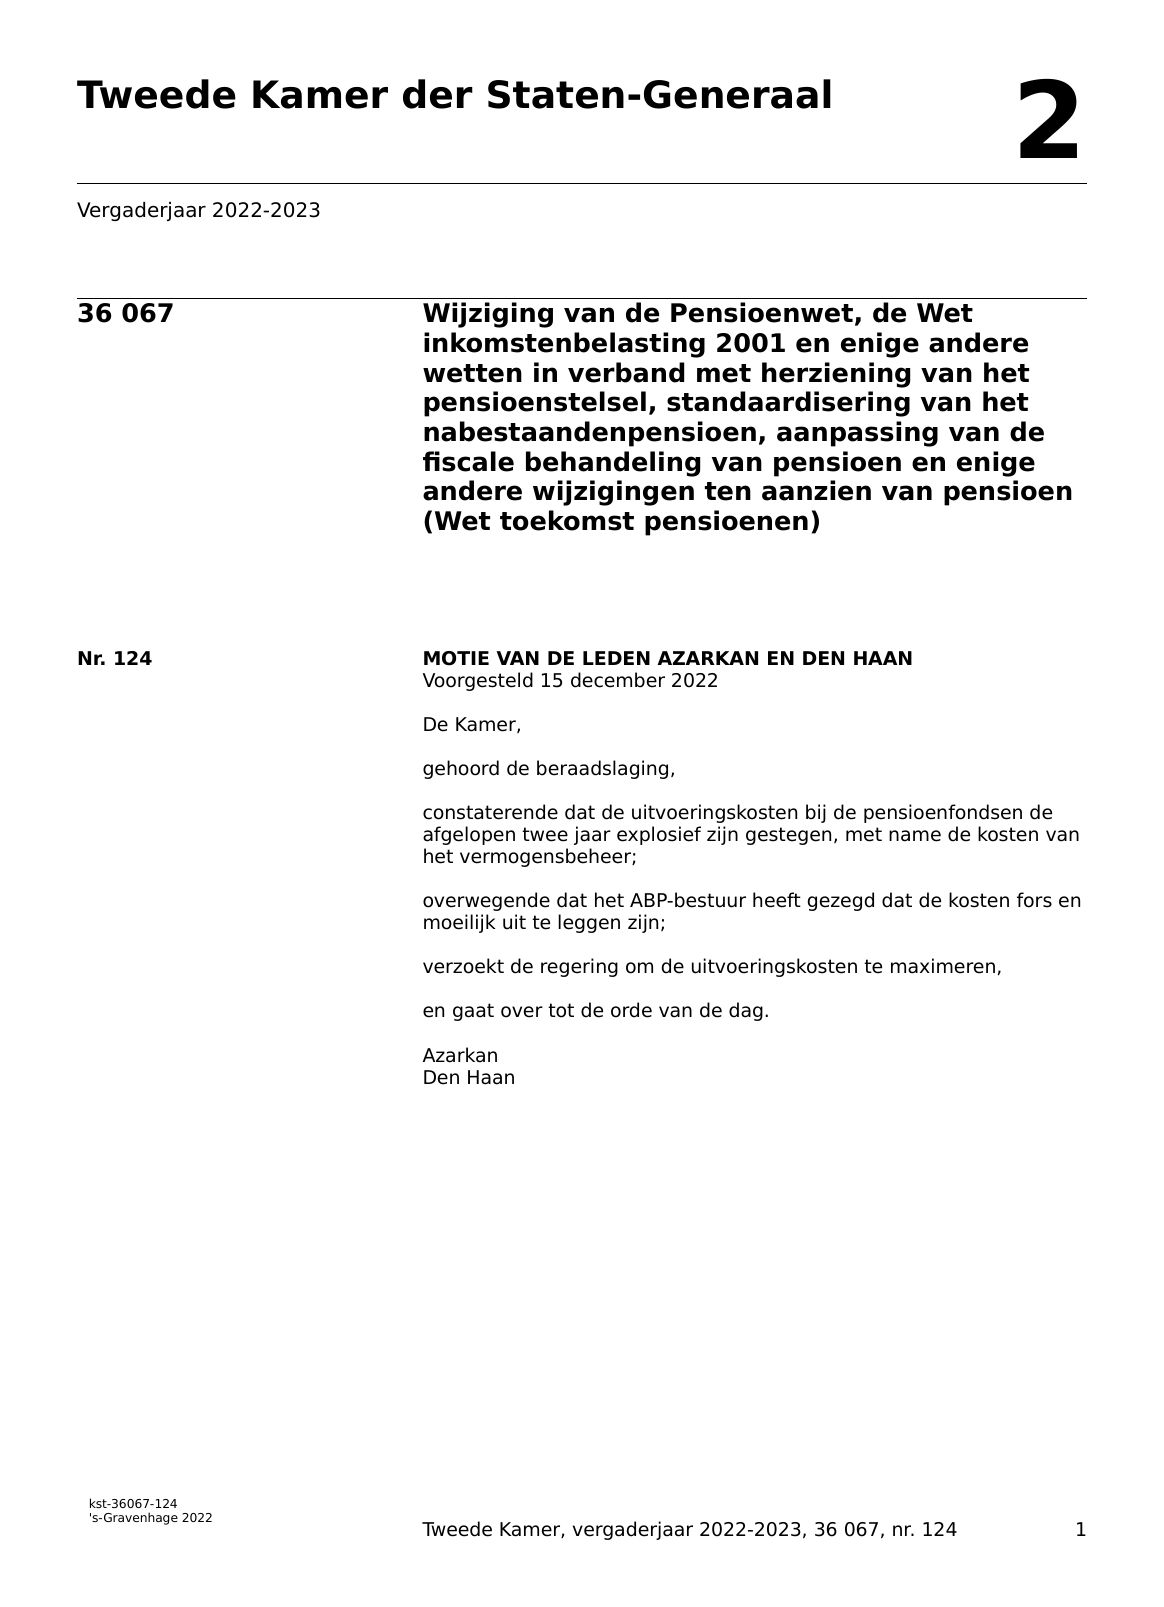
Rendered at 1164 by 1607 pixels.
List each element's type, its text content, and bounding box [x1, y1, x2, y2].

table_cell Vergaderjaar 2022-2023 [77, 184, 1087, 298]
text en gaat over tot de orde van de dag. [422, 1000, 1087, 1022]
text overwegende dat het ABP-bestuur heeft gezegd dat de kosten fors en moeilijk uit te leggen zijn; [422, 890, 1087, 934]
table_header 2 [886, 59, 1087, 183]
text Azarkan [422, 1044, 1087, 1067]
text constaterende dat de uitvoeringskosten bij de pensioenfondsen de afgelopen twee jaar explosief zijn gestegen, met name de kosten van het vermogensbeheer; [422, 802, 1087, 868]
text 's-Gravenhage 2022 [88, 1511, 323, 1525]
text Den Haan [422, 1067, 1087, 1088]
text Voorgesteld 15 december 2022 [422, 669, 1087, 691]
text gehoord de beraadslaging, [422, 758, 1087, 780]
subtitle 36 067 Wijziging van de Pensioenwet, de Wet inkomstenbelasting 2001 en enige andere wetten in verband met herziening van het pensioenstelsel, standaardisering van het nabestaandenpensioen, aanpassing van de fiscale behandeling van pensioen en enige andere wijzigingen ten aanzien van pensioen (Wet toekomst pensioenen) [77, 299, 1087, 536]
text kst-36067-124 [88, 1497, 323, 1511]
table_header Tweede Kamer der Staten-Generaal [77, 59, 886, 183]
subtitle Nr. 124 MOTIE VAN DE LEDEN AZARKAN EN DEN HAAN [77, 647, 1087, 669]
text verzoekt de regering om de uitvoeringskosten te maximeren, [422, 956, 1087, 978]
text De Kamer, [422, 714, 1087, 736]
